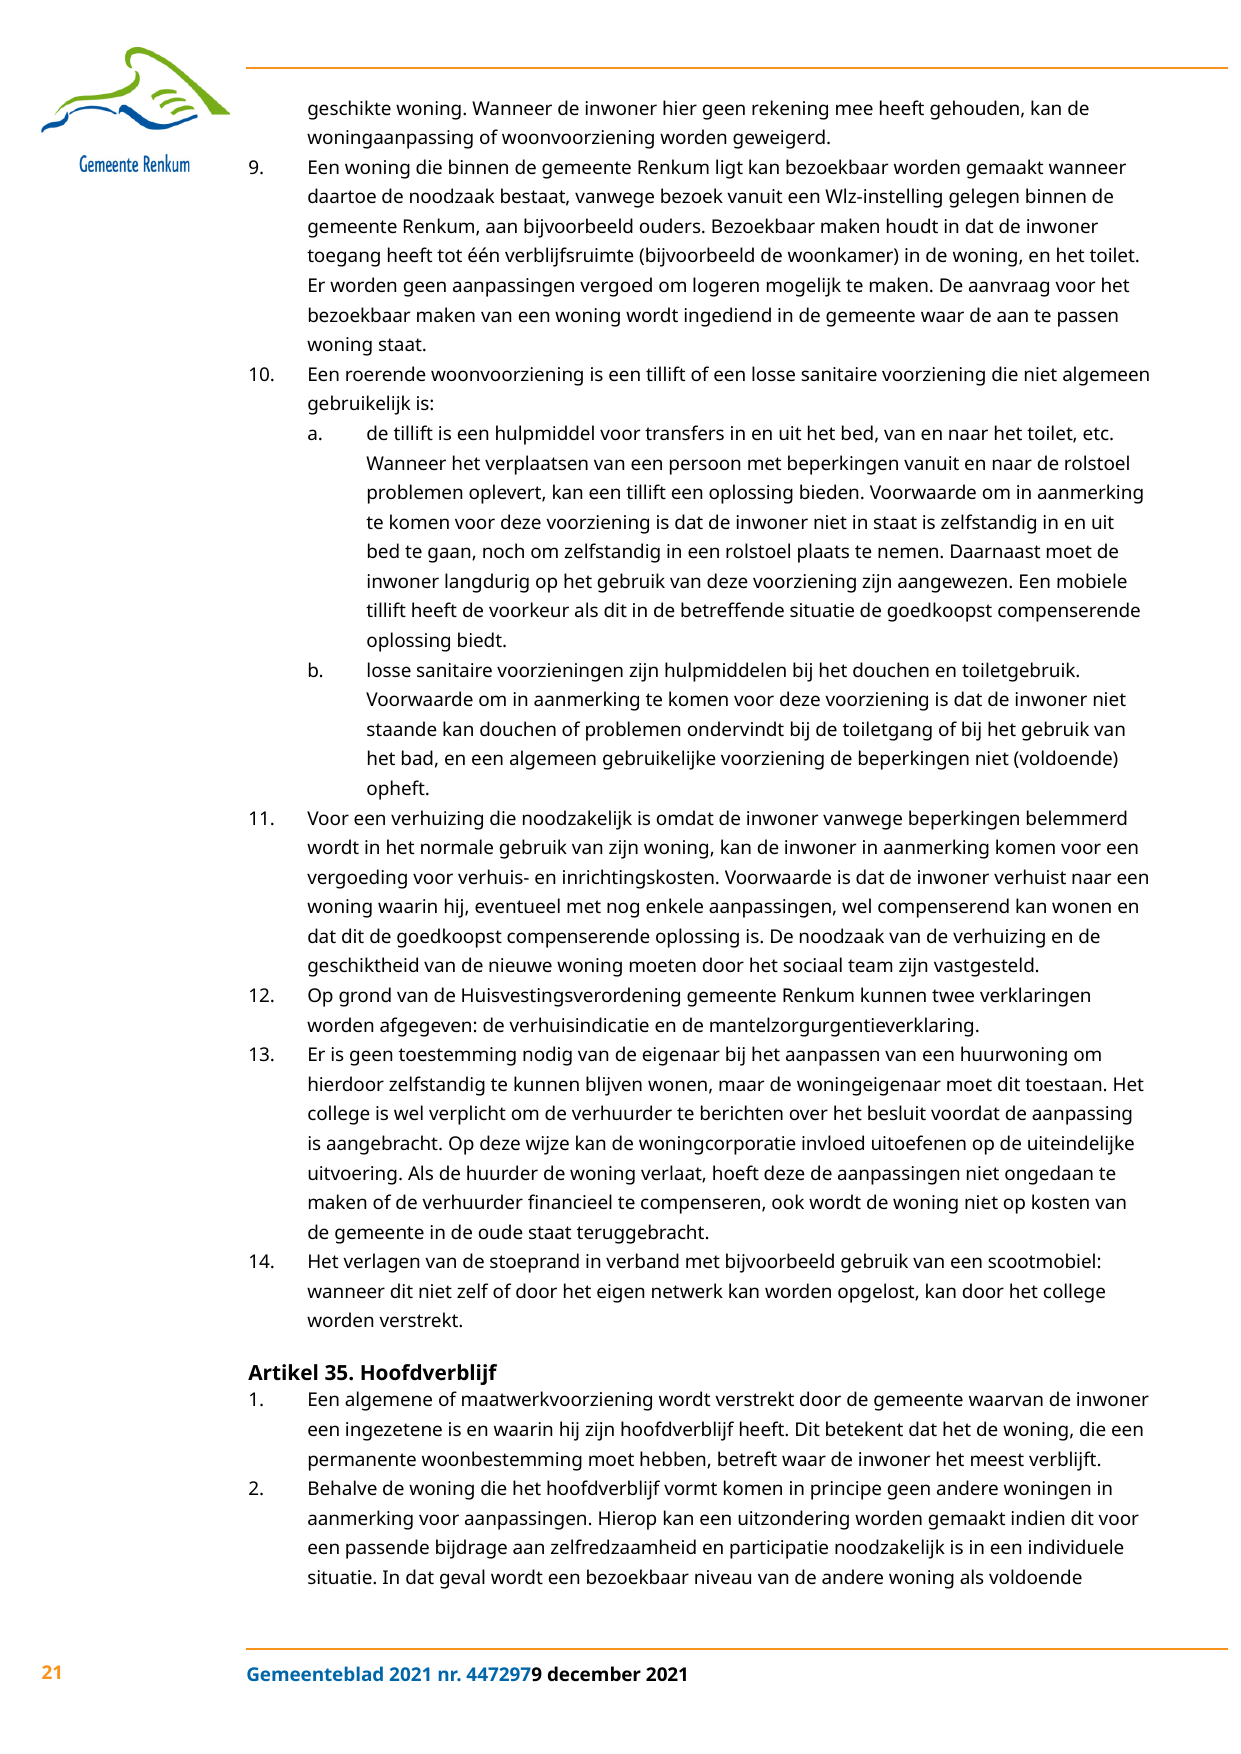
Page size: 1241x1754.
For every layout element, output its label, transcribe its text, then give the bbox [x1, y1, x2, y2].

list Op grond van de Huisvestingsverordening gemeente Renkum kunnen twee verklaringen worden afgegeven: de verhuisindicatie en de mantelzorgurgentieverklaring. [248, 982, 1152, 1038]
list geschikte woning. Wanneer de inwoner hier geen rekening mee heeft gehouden, kan de woningaanpassing of woonvoorziening worden geweigerd. [248, 95, 1152, 150]
list Een roerende woonvoorziening is een tillift of een losse sanitaire voorziening die niet algemeen gebruikelijk is: [248, 361, 1152, 416]
text Artikel 35. Hoofdverblijf [248, 1358, 1152, 1387]
list losse sanitaire voorzieningen zijn hulpmiddelen bij het douchen en toiletgebruik. Voorwaarde om in aanmerking te komen voor deze voorziening is dat de inwoner niet staande kan douchen of problemen ondervindt bij de toiletgang of bij het gebruik van het bad, en een algemeen gebruikelijke voorziening de beperkingen niet (voldoende) opheft. [307, 657, 1152, 801]
list Een algemene of maatwerkvoorziening wordt verstrekt door de gemeente waarvan de inwoner een ingezetene is en waarin hij zijn hoofdverblijf heeft. Dit betekent dat het de woning, die een permanente woonbestemming moet hebben, betreft waar de inwoner het meest verblijft. [248, 1387, 1152, 1471]
list Het verlagen van de stoeprand in verband met bijvoorbeeld gebruik van een scootmobiel: wanneer dit niet zelf of door het eigen netwerk kan worden opgelost, kan door het college worden verstrekt. [248, 1248, 1152, 1333]
list de tillift is een hulpmiddel voor transfers in en uit het bed, van en naar het toilet, etc. Wanneer het verplaatsen van een persoon met beperkingen vanuit en naar de rolstoel problemen oplevert, kan een tillift een oplossing bieden. Voorwaarde om in aanmerking te komen voor deze voorziening is dat de inwoner niet in staat is zelfstandig in en uit bed te gaan, noch om zelfstandig in een rolstoel plaats te nemen. Daarnaast moet de inwoner langdurig op het gebruik van deze voorziening zijn aangewezen. Een mobiele tillift heeft de voorkeur als dit in de betreffende situatie de goedkoopst compenserende oplossing biedt. [307, 420, 1152, 653]
list Voor een verhuizing die noodzakelijk is omdat de inwoner vanwege beperkingen belemmerd wordt in het normale gebruik van zijn woning, kan de inwoner in aanmerking komen voor een vergoeding voor verhuis- en inrichtingskosten. Voorwaarde is dat de inwoner verhuist naar een woning waarin hij, eventueel met nog enkele aanpassingen, wel compenserend kan wonen en dat dit de goedkoopst compenserende oplossing is. De noodzaak van de verhuizing en de geschiktheid van de nieuwe woning moeten door het sociaal team zijn vastgesteld. [248, 805, 1152, 978]
list Er is geen toestemming nodig van de eigenaar bij het aanpassen van een huurwoning om hierdoor zelfstandig te kunnen blijven wonen, maar de woningeigenaar moet dit toestaan. Het college is wel verplicht om de verhuurder te berichten over het besluit voordat de aanpassing is aangebracht. Op deze wijze kan de woningcorporatie invloed uitoefenen op de uiteindelijke uitvoering. Als de huurder de woning verlaat, hoeft deze de aanpassingen niet ongedaan te maken of de verhuurder financieel te compenseren, ook wordt de woning niet op kosten van de gemeente in de oude staat teruggebracht. [248, 1041, 1152, 1245]
list Behalve de woning die het hoofdverblijf vormt komen in principe geen andere woningen in aanmerking voor aanpassingen. Hierop kan een uitzondering worden gemaakt indien dit voor een passende bijdrage aan zelfredzaamheid en participatie noodzakelijk is in een individuele situatie. In dat geval wordt een bezoekbaar niveau van de andere woning als voldoende [248, 1475, 1152, 1590]
list Een woning die binnen de gemeente Renkum ligt kan bezoekbaar worden gemaakt wanneer daartoe de noodzaak bestaat, vanwege bezoek vanuit een Wlz-instelling gelegen binnen de gemeente Renkum, aan bijvoorbeeld ouders. Bezoekbaar maken houdt in dat de inwoner toegang heeft tot één verblijfsruimte (bijvoorbeeld de woonkamer) in de woning, en het toilet. Er worden geen aanpassingen vergoed om logeren mogelijk te maken. De aanvraag voor het bezoekbaar maken van een woning wordt ingediend in de gemeente waar de aan te passen woning staat. [248, 154, 1152, 357]
picture [41, 47, 231, 172]
